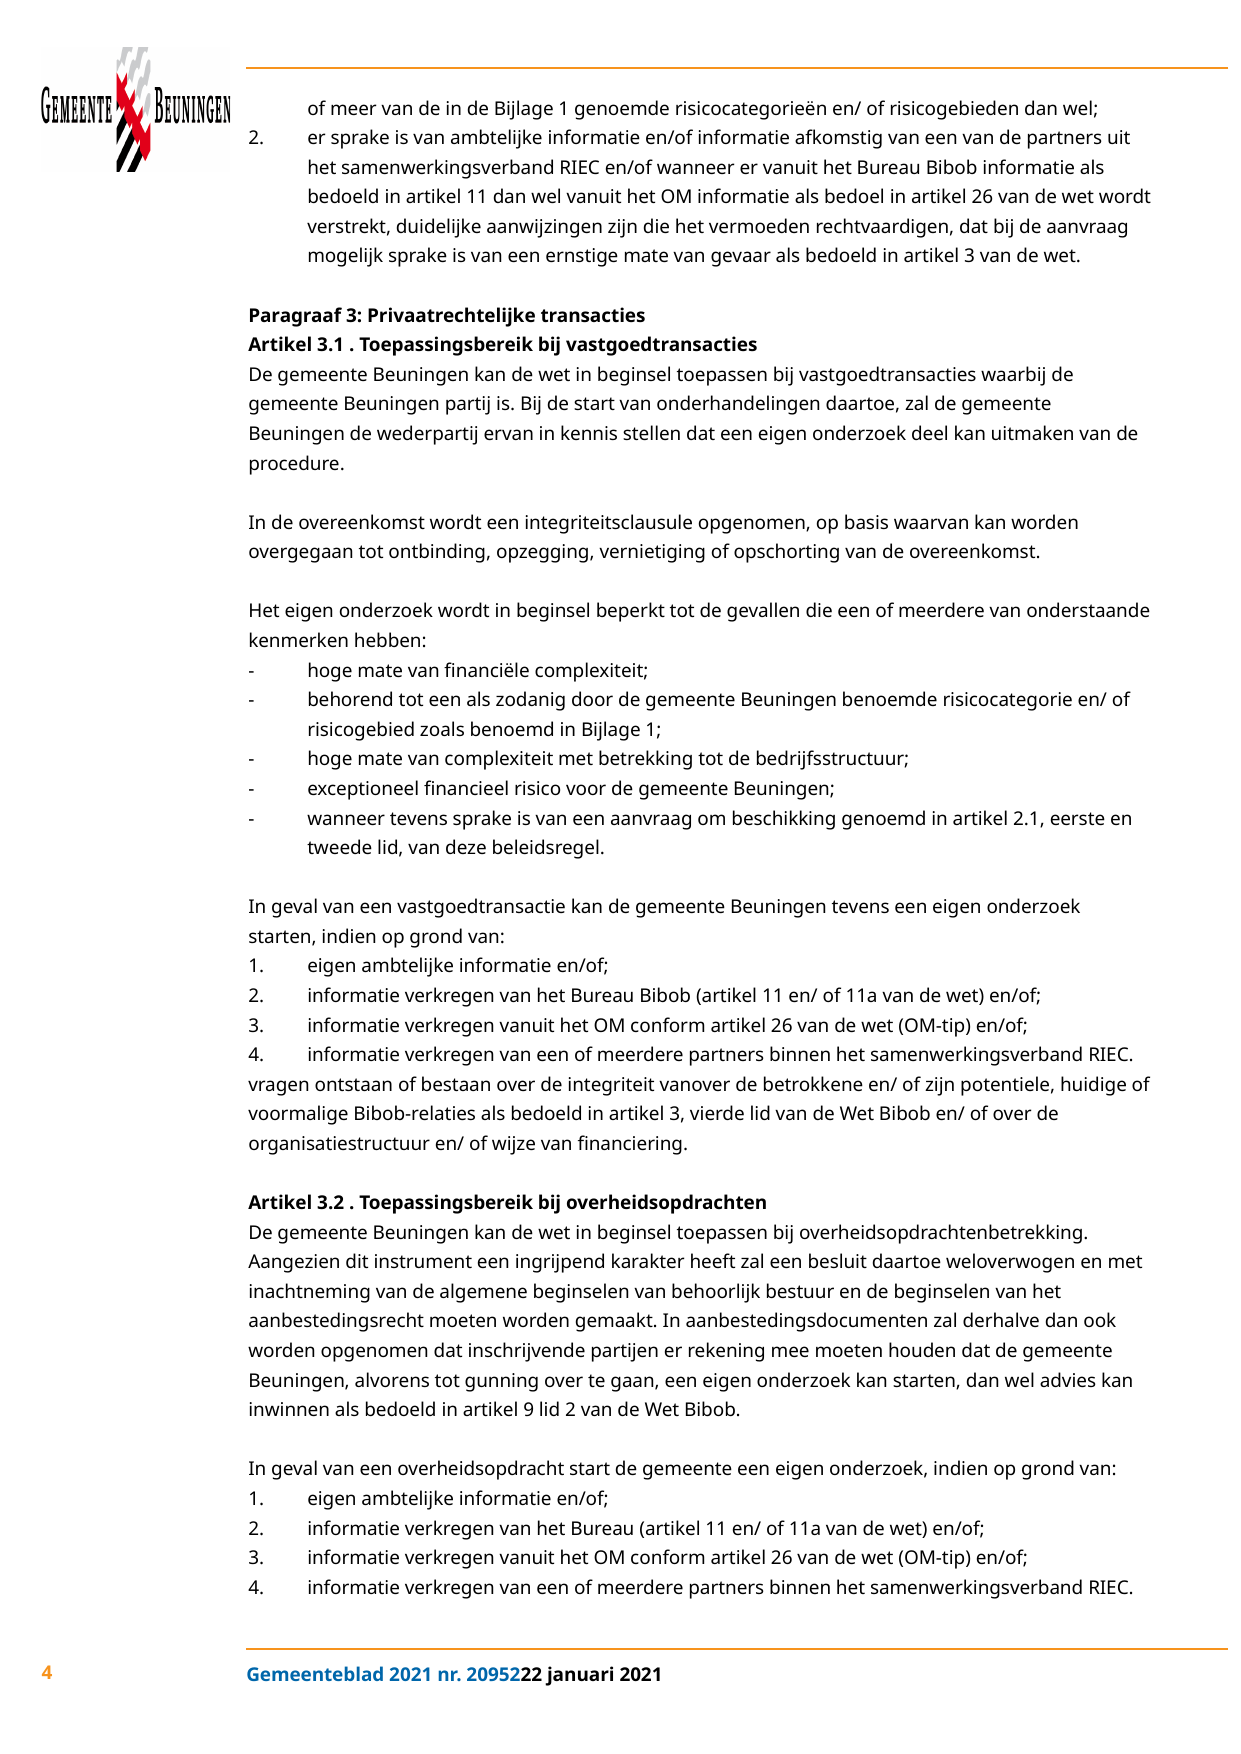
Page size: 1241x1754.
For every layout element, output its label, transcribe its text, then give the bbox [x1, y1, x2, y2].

list exceptioneel financieel risico voor de gemeente Beuningen; [248, 775, 1152, 801]
text De gemeente Beuningen kan de wet in beginsel toepassen bij vastgoedtransacties waarbij de gemeente Beuningen partij is. Bij de start van onderhandelingen daartoe, zal de gemeente Beuningen de wederpartij ervan in kennis stellen dat een eigen onderzoek deel kan uitmaken van de procedure. [248, 361, 1152, 476]
list informatie verkregen van een of meerdere partners binnen het samenwerkingsverband RIEC. [248, 1041, 1152, 1067]
list er sprake is van ambtelijke informatie en/of informatie afkomstig van een van de partners uit het samenwerkingsverband RIEC en/of wanneer er vanuit het Bureau Bibob informatie als bedoeld in artikel 11 dan wel vanuit het OM informatie als bedoel in artikel 26 van de wet wordt verstrekt, duidelijke aanwijzingen zijn die het vermoeden rechtvaardigen, dat bij de aanvraag mogelijk sprake is van een ernstige mate van gevaar als bedoeld in artikel 3 van de wet. [248, 124, 1152, 268]
list informatie verkregen van het Bureau Bibob (artikel 11 en/ of 11a van de wet) en/of; [248, 982, 1152, 1008]
text In geval van een vastgoedtransactie kan de gemeente Beuningen tevens een eigen onderzoek starten, indien op grond van: [248, 893, 1152, 949]
list behorend tot een als zodanig door de gemeente Beuningen benoemde risicocategorie en/ of risicogebied zoals benoemd in Bijlage 1; [248, 686, 1152, 742]
text Artikel 3.1 . Toepassingsbereik bij vastgoedtransacties [248, 331, 1152, 357]
picture [41, 47, 231, 172]
list wanneer tevens sprake is van een aanvraag om beschikking genoemd in artikel 2.1, eerste en tweede lid, van deze beleidsregel. [248, 805, 1152, 860]
text Het eigen onderzoek wordt in beginsel beperkt tot de gevallen die een of meerdere van onderstaande kenmerken hebben: [248, 598, 1152, 653]
text Artikel 3.2 . Toepassingsbereik bij overheidsopdrachten [248, 1189, 1152, 1215]
text Paragraaf 3: Privaatrechtelijke transacties [248, 302, 1152, 328]
list informatie verkregen vanuit het OM conform artikel 26 van de wet (OM-tip) en/of; [248, 1012, 1152, 1038]
list informatie verkregen vanuit het OM conform artikel 26 van de wet (OM-tip) en/of; [248, 1544, 1152, 1570]
list of meer van de in de Bijlage 1 genoemde risicocategorieën en/ of risicogebieden dan wel; [248, 95, 1152, 121]
list informatie verkregen van het Bureau (artikel 11 en/ of 11a van de wet) en/of; [248, 1515, 1152, 1541]
text In de overeenkomst wordt een integriteitsclausule opgenomen, op basis waarvan kan worden overgegaan tot ontbinding, opzegging, vernietiging of opschorting van de overeenkomst. [248, 509, 1152, 564]
text In geval van een overheidsopdracht start de gemeente een eigen onderzoek, indien op grond van: [248, 1456, 1152, 1481]
text De gemeente Beuningen kan de wet in beginsel toepassen bij overheidsopdrachtenbetrekking. Aangezien dit instrument een ingrijpend karakter heeft zal een besluit daartoe weloverwogen en met inachtneming van de algemene beginselen van behoorlijk bestuur en de beginselen van het aanbestedingsrecht moeten worden gemaakt. In aanbestedingsdocumenten zal derhalve dan ook worden opgenomen dat inschrijvende partijen er rekening mee moeten houden dat de gemeente Beuningen, alvorens tot gunning over te gaan, een eigen onderzoek kan starten, dan wel advies kan inwinnen als bedoeld in artikel 9 lid 2 van de Wet Bibob. [248, 1219, 1152, 1422]
list hoge mate van complexiteit met betrekking tot de bedrijfsstructuur; [248, 746, 1152, 771]
list eigen ambtelijke informatie en/of; [248, 953, 1152, 978]
list informatie verkregen van een of meerdere partners binnen het samenwerkingsverband RIEC. [248, 1574, 1152, 1600]
text vragen ontstaan of bestaan over de integriteit vanover de betrokkene en/ of zijn potentiele, huidige of voormalige Bibob-relaties als bedoeld in artikel 3, vierde lid van de Wet Bibob en/ of over de organisatiestructuur en/ of wijze van financiering. [248, 1071, 1152, 1156]
list eigen ambtelijke informatie en/of; [248, 1485, 1152, 1511]
list hoge mate van financiële complexiteit; [248, 657, 1152, 683]
